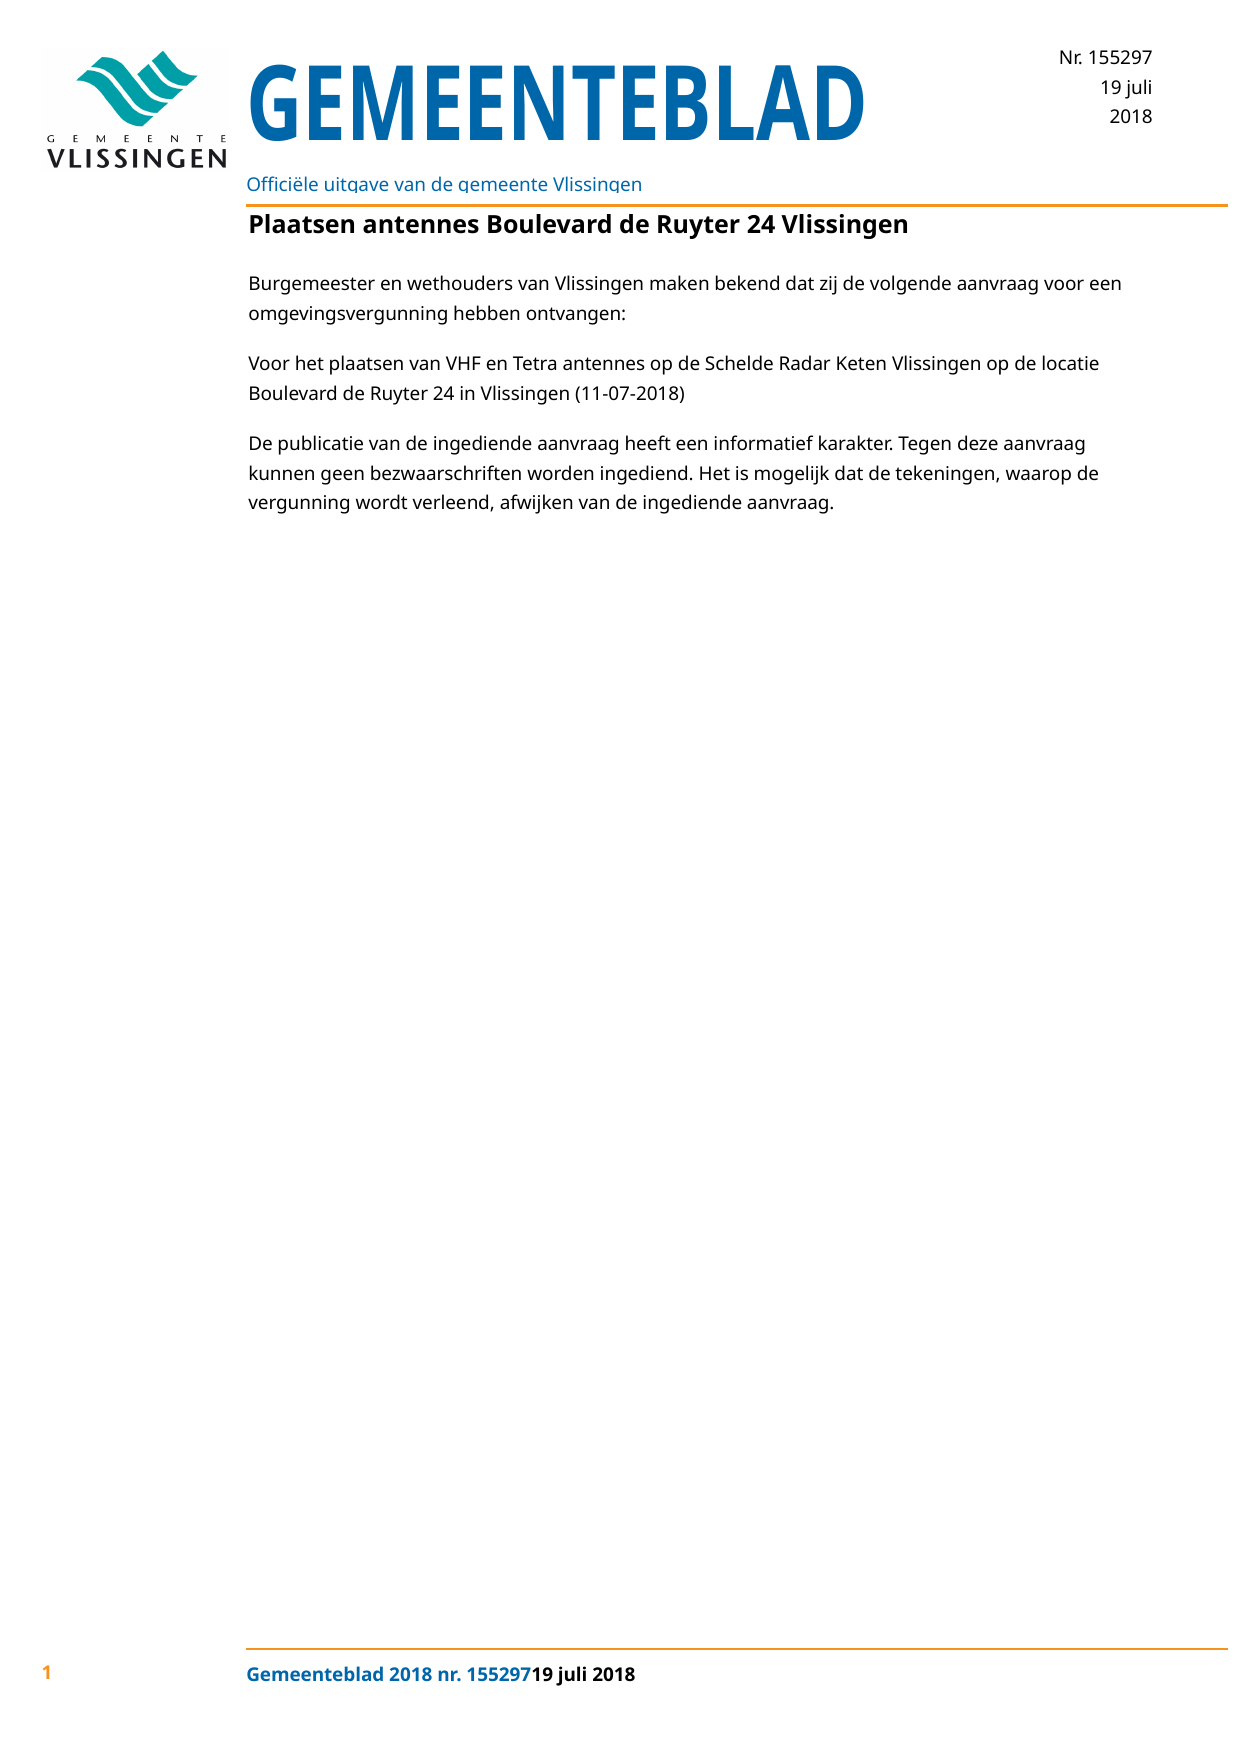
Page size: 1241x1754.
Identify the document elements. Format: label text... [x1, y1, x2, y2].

text Voor het plaatsen van VHF en Tetra antennes op de Schelde Radar Keten Vlissingen op de locatie Boulevard de Ruyter 24 in Vlissingen (11-07-2018) [248, 350, 1152, 406]
picture [41, 47, 231, 172]
text Plaatsen antennes Boulevard de Ruyter 24 Vlissingen [248, 207, 1152, 241]
text De publicatie van de ingediende aanvraag heeft een informatief karakter. Tegen deze aanvraag kunnen geen bezwaarschriften worden ingediend. Het is mogelijk dat de tekeningen, waarop de vergunning wordt verleend, afwijken van de ingediende aanvraag. [248, 430, 1152, 515]
text Burgemeester en wethouders van Vlissingen maken bekend dat zij de volgende aanvraag voor een omgevingsvergunning hebben ontvangen: [248, 270, 1152, 326]
